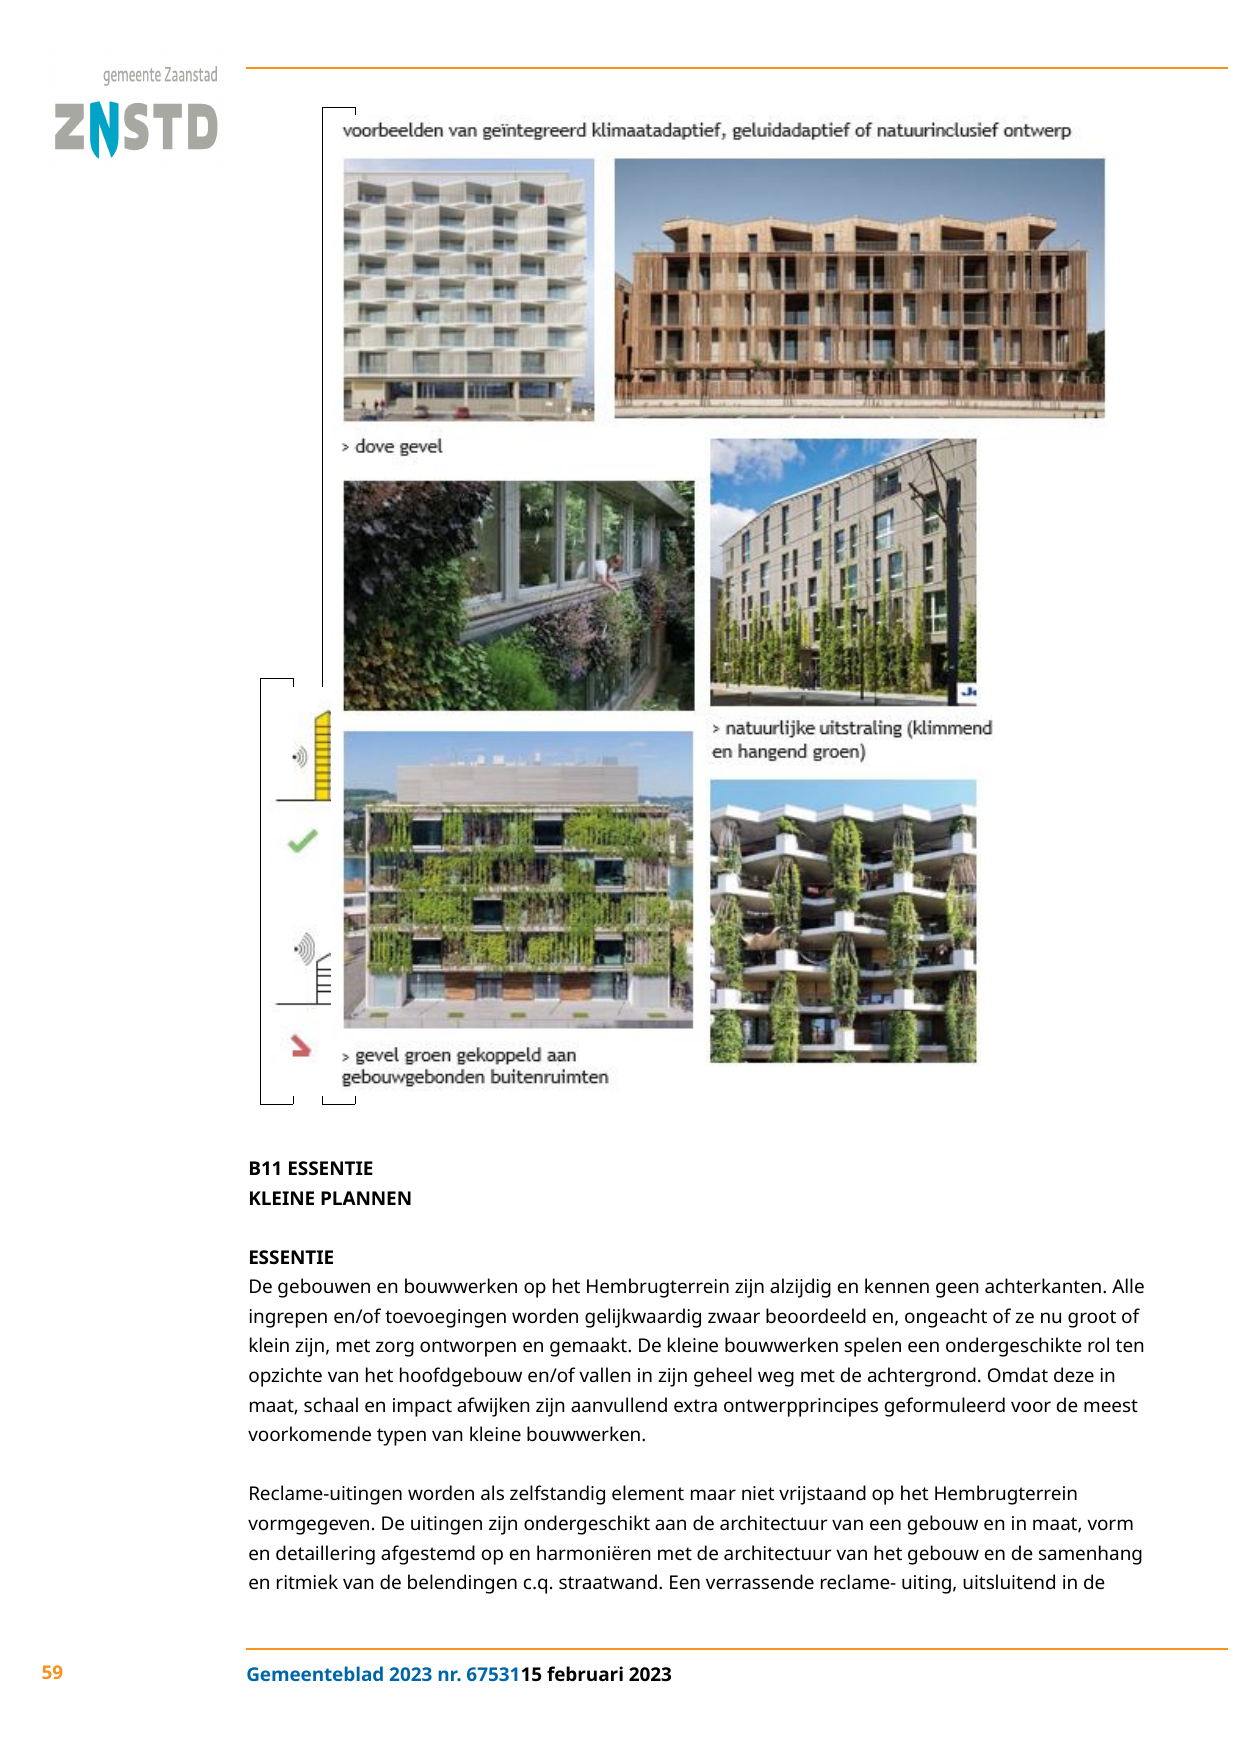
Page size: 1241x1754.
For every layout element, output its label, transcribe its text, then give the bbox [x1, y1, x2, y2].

picture [41, 47, 231, 172]
text De gebouwen en bouwwerken op het Hembrugterrein zijn alzijdig en kennen geen achterkanten. Alle ingrepen en/of toevoegingen worden gelijkwaardig zwaar beoordeeld en, ongeacht of ze nu groot of klein zijn, met zorg ontworpen en gemaakt. De kleine bouwwerken spelen een ondergeschikte rol ten opzichte van het hoofdgebouw en/of vallen in zijn geheel weg met de achtergrond. Omdat deze in maat, schaal en impact afwijken zijn aanvullend extra ontwerpprincipes geformuleerd voor de meest voorkomende typen van kleine bouwwerken. [248, 1273, 1152, 1447]
text Reclame-uitingen worden als zelfstandig element maar niet vrijstaand op het Hembrugterrein vormgegeven. De uitingen zijn ondergeschikt aan de architectuur van een gebouw en in maat, vorm en detaillering afgestemd op en harmoniëren met de architectuur van het gebouw en de samenhang en ritmiek van de belendingen c.q. straatwand. Een verrassende reclame- uiting, uitsluitend in de [248, 1481, 1152, 1595]
text ESSENTIE [248, 1244, 1152, 1270]
text KLEINE PLANNEN [248, 1185, 1152, 1211]
text B11 ESSENTIE [248, 1155, 1152, 1181]
picture [268, 115, 1149, 1096]
